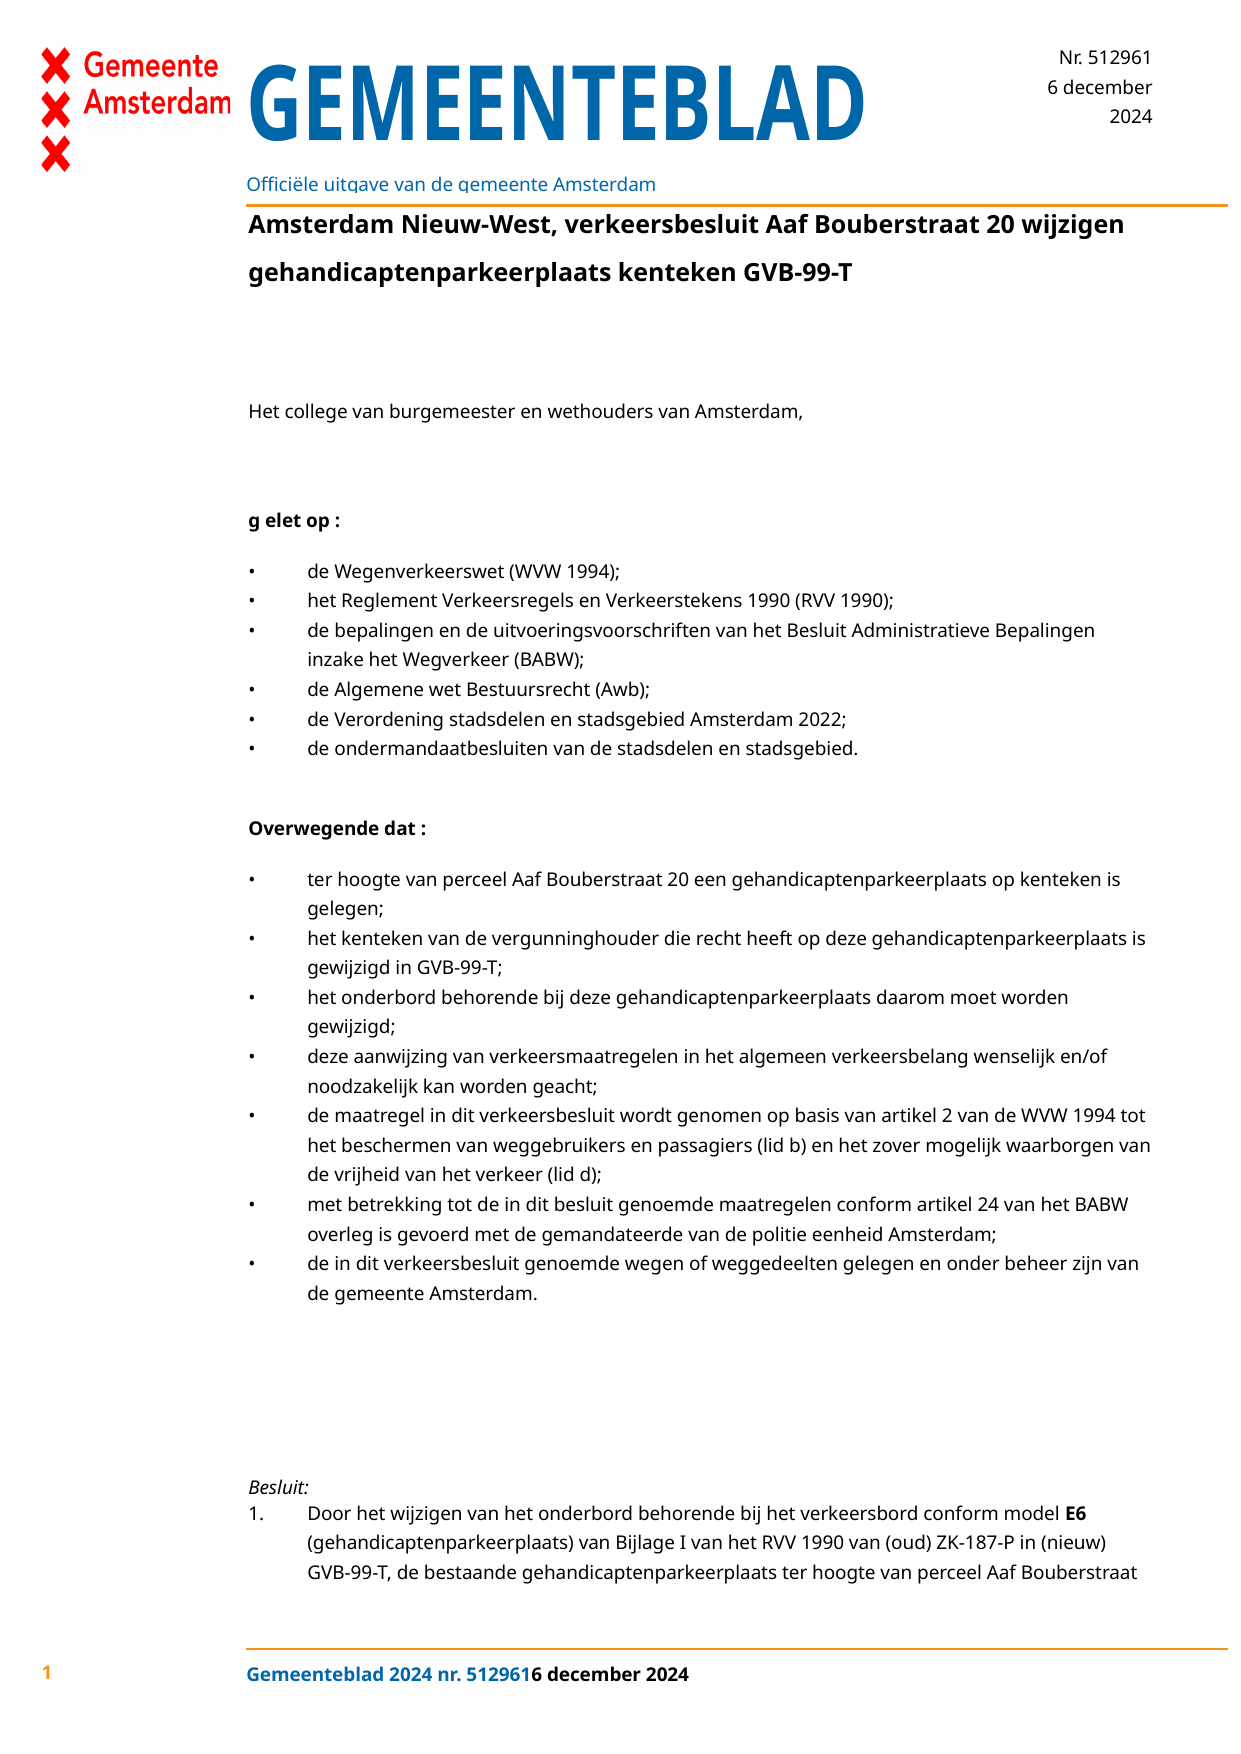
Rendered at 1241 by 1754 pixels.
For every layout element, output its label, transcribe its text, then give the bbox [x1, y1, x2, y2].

text g elet op : [248, 507, 1152, 533]
list Door het wijzigen van het onderbord behorende bij het verkeersbord conform model E6 (gehandicaptenparkeerplaats) van Bijlage I van het RVV 1990 van (oud) ZK-187-P in (nieuw) GVB-99-T, de bestaande gehandicaptenparkeerplaats ter hoogte van perceel Aaf Bouberstraat [248, 1500, 1152, 1585]
list ter hoogte van perceel Aaf Bouberstraat 20 een gehandicaptenparkeerplaats op kenteken is gelegen; [248, 866, 1152, 921]
text Amsterdam Nieuw-West, verkeersbesluit Aaf Bouberstraat 20 wijzigen gehandicaptenparkeerplaats kenteken GVB-99-T [248, 207, 1152, 288]
list met betrekking tot de in dit besluit genoemde maatregelen conform artikel 24 van het BABW overleg is gevoerd met de gemandateerde van de politie eenheid Amsterdam; [248, 1191, 1152, 1246]
list het onderbord behorende bij deze gehandicaptenparkeerplaats daarom moet worden gewijzigd; [248, 984, 1152, 1039]
list de in dit verkeersbesluit genoemde wegen of weggedeelten gelegen en onder beheer zijn van de gemeente Amsterdam. [248, 1250, 1152, 1306]
list de Verordening stadsdelen en stadsgebied Amsterdam 2022; [248, 706, 1152, 731]
text Besluit: [248, 1474, 1152, 1500]
list het kenteken van de vergunninghouder die recht heeft op deze gehandicaptenparkeerplaats is gewijzigd in GVB-99-T; [248, 925, 1152, 980]
list de bepalingen en de uitvoeringsvoorschriften van het Besluit Administratieve Bepalingen inzake het Wegverkeer (BABW); [248, 617, 1152, 672]
list de Algemene wet Bestuursrecht (Awb); [248, 676, 1152, 702]
text Overwegende dat : [248, 815, 1152, 841]
picture [41, 47, 231, 172]
list deze aanwijzing van verkeersmaatregelen in het algemeen verkeersbelang wenselijk en/of noodzakelijk kan worden geacht; [248, 1043, 1152, 1098]
list de maatregel in dit verkeersbesluit wordt genomen op basis van artikel 2 van de WVW 1994 tot het beschermen van weggebruikers en passagiers (lid b) en het zover mogelijk waarborgen van de vrijheid van het verkeer (lid d); [248, 1102, 1152, 1187]
list het Reglement Verkeersregels en Verkeerstekens 1990 (RVV 1990); [248, 587, 1152, 613]
list de ondermandaatbesluiten van de stadsdelen en stadsgebied. [248, 735, 1152, 761]
list de Wegenverkeerswet (WVW 1994); [248, 558, 1152, 583]
text Het college van burgemeester en wethouders van Amsterdam, [248, 398, 1152, 423]
